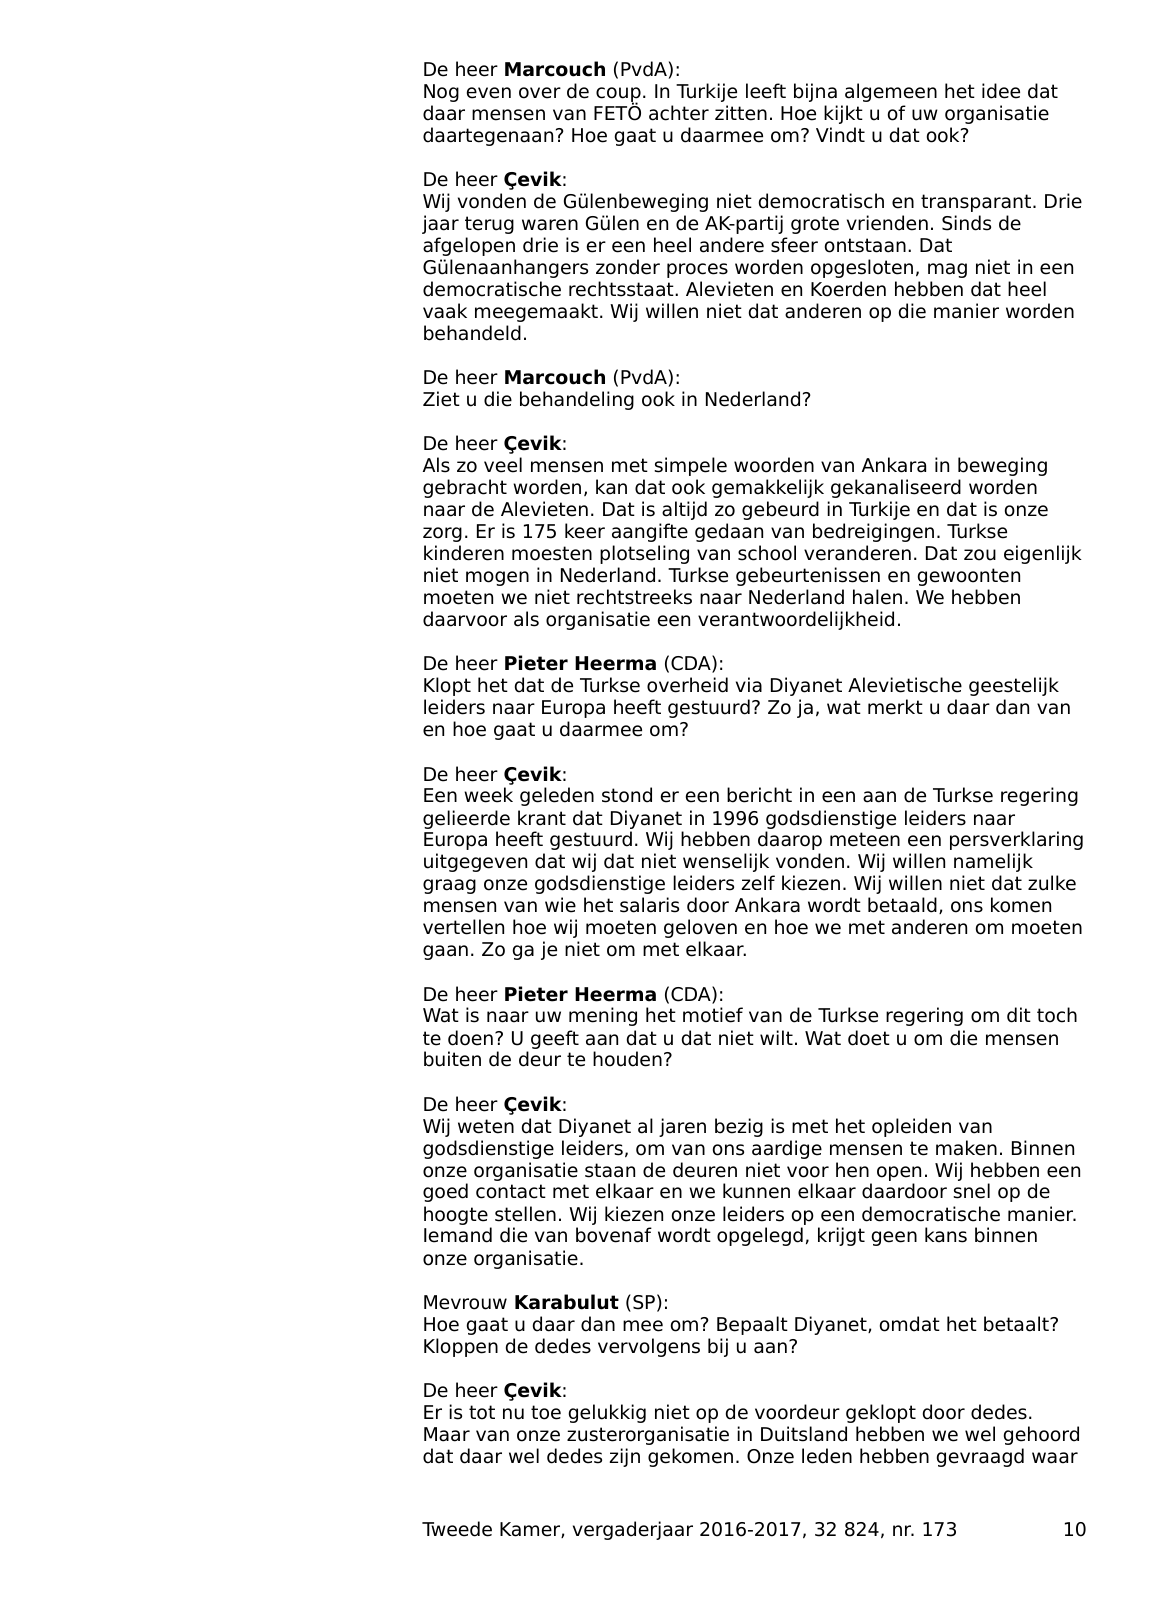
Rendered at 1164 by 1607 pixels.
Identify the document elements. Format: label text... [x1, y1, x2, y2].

text De heer Marcouch (PvdA): [422, 367, 1087, 389]
text Wat is naar uw mening het motief van de Turkse regering om dit toch te doen? U geeft aan dat u dat niet wilt. Wat doet u om die mensen buiten de deur te houden? [422, 1005, 1087, 1071]
text Als zo veel mensen met simpele woorden van Ankara in beweging gebracht worden, kan dat ook gemakkelijk gekanaliseerd worden naar de Alevieten. Dat is altijd zo gebeurd in Turkije en dat is onze zorg. Er is 175 keer aangifte gedaan van bedreigingen. Turkse kinderen moesten plotseling van school veranderen. Dat zou eigenlijk niet mogen in Nederland. Turkse gebeurtenissen en gewoonten moeten we niet rechtstreeks naar Nederland halen. We hebben daarvoor als organisatie een verantwoordelijkheid. [422, 455, 1087, 631]
text Klopt het dat de Turkse overheid via Diyanet Alevietische geestelijk leiders naar Europa heeft gestuurd? Zo ja, wat merkt u daar dan van en hoe gaat u daarmee om? [422, 675, 1087, 741]
text De heer Pieter Heerma (CDA): [422, 653, 1087, 675]
text De heer Marcouch (PvdA): [422, 59, 1087, 81]
text De heer Çevik: [422, 433, 1087, 455]
text De heer Çevik: [422, 169, 1087, 191]
text De heer Çevik: [422, 763, 1087, 785]
text Wij weten dat Diyanet al jaren bezig is met het opleiden van godsdienstige leiders, om van ons aardige mensen te maken. Binnen onze organisatie staan de deuren niet voor hen open. Wij hebben een goed contact met elkaar en we kunnen elkaar daardoor snel op de hoogte stellen. Wij kiezen onze leiders op een democratische manier. Iemand die van bovenaf wordt opgelegd, krijgt geen kans binnen onze organisatie. [422, 1116, 1087, 1269]
text Nog even over de coup. In Turkije leeft bijna algemeen het idee dat daar mensen van FETÖ achter zitten. Hoe kijkt u of uw organisatie daartegenaan? Hoe gaat u daarmee om? Vindt u dat ook? [422, 81, 1087, 147]
text Er is tot nu toe gelukkig niet op de voordeur geklopt door dedes. Maar van onze zusterorganisatie in Duitsland hebben we wel gehoord dat daar wel dedes zijn gekomen. Onze leden hebben gevraagd waar [422, 1402, 1087, 1468]
text Ziet u die behandeling ook in Nederland? [422, 389, 1087, 411]
text Mevrouw Karabulut (SP): [422, 1292, 1087, 1313]
text De heer Çevik: [422, 1380, 1087, 1402]
text Een week geleden stond er een bericht in een aan de Turkse regering gelieerde krant dat Diyanet in 1996 godsdienstige leiders naar Europa heeft gestuurd. Wij hebben daarop meteen een persverklaring uitgegeven dat wij dat niet wenselijk vonden. Wij willen namelijk graag onze godsdienstige leiders zelf kiezen. Wij willen niet dat zulke mensen van wie het salaris door Ankara wordt betaald, ons komen vertellen hoe wij moeten geloven en hoe we met anderen om moeten gaan. Zo ga je niet om met elkaar. [422, 785, 1087, 961]
text Wij vonden de Gülenbeweging niet democratisch en transparant. Drie jaar terug waren Gülen en de AK-partij grote vrienden. Sinds de afgelopen drie is er een heel andere sfeer ontstaan. Dat Gülenaanhangers zonder proces worden opgesloten, mag niet in een democratische rechtsstaat. Alevieten en Koerden hebben dat heel vaak meegemaakt. Wij willen niet dat anderen op die manier worden behandeld. [422, 191, 1087, 345]
text De heer Pieter Heerma (CDA): [422, 983, 1087, 1005]
text Hoe gaat u daar dan mee om? Bepaalt Diyanet, omdat het betaalt? Kloppen de dedes vervolgens bij u aan? [422, 1313, 1087, 1357]
text De heer Çevik: [422, 1093, 1087, 1116]
